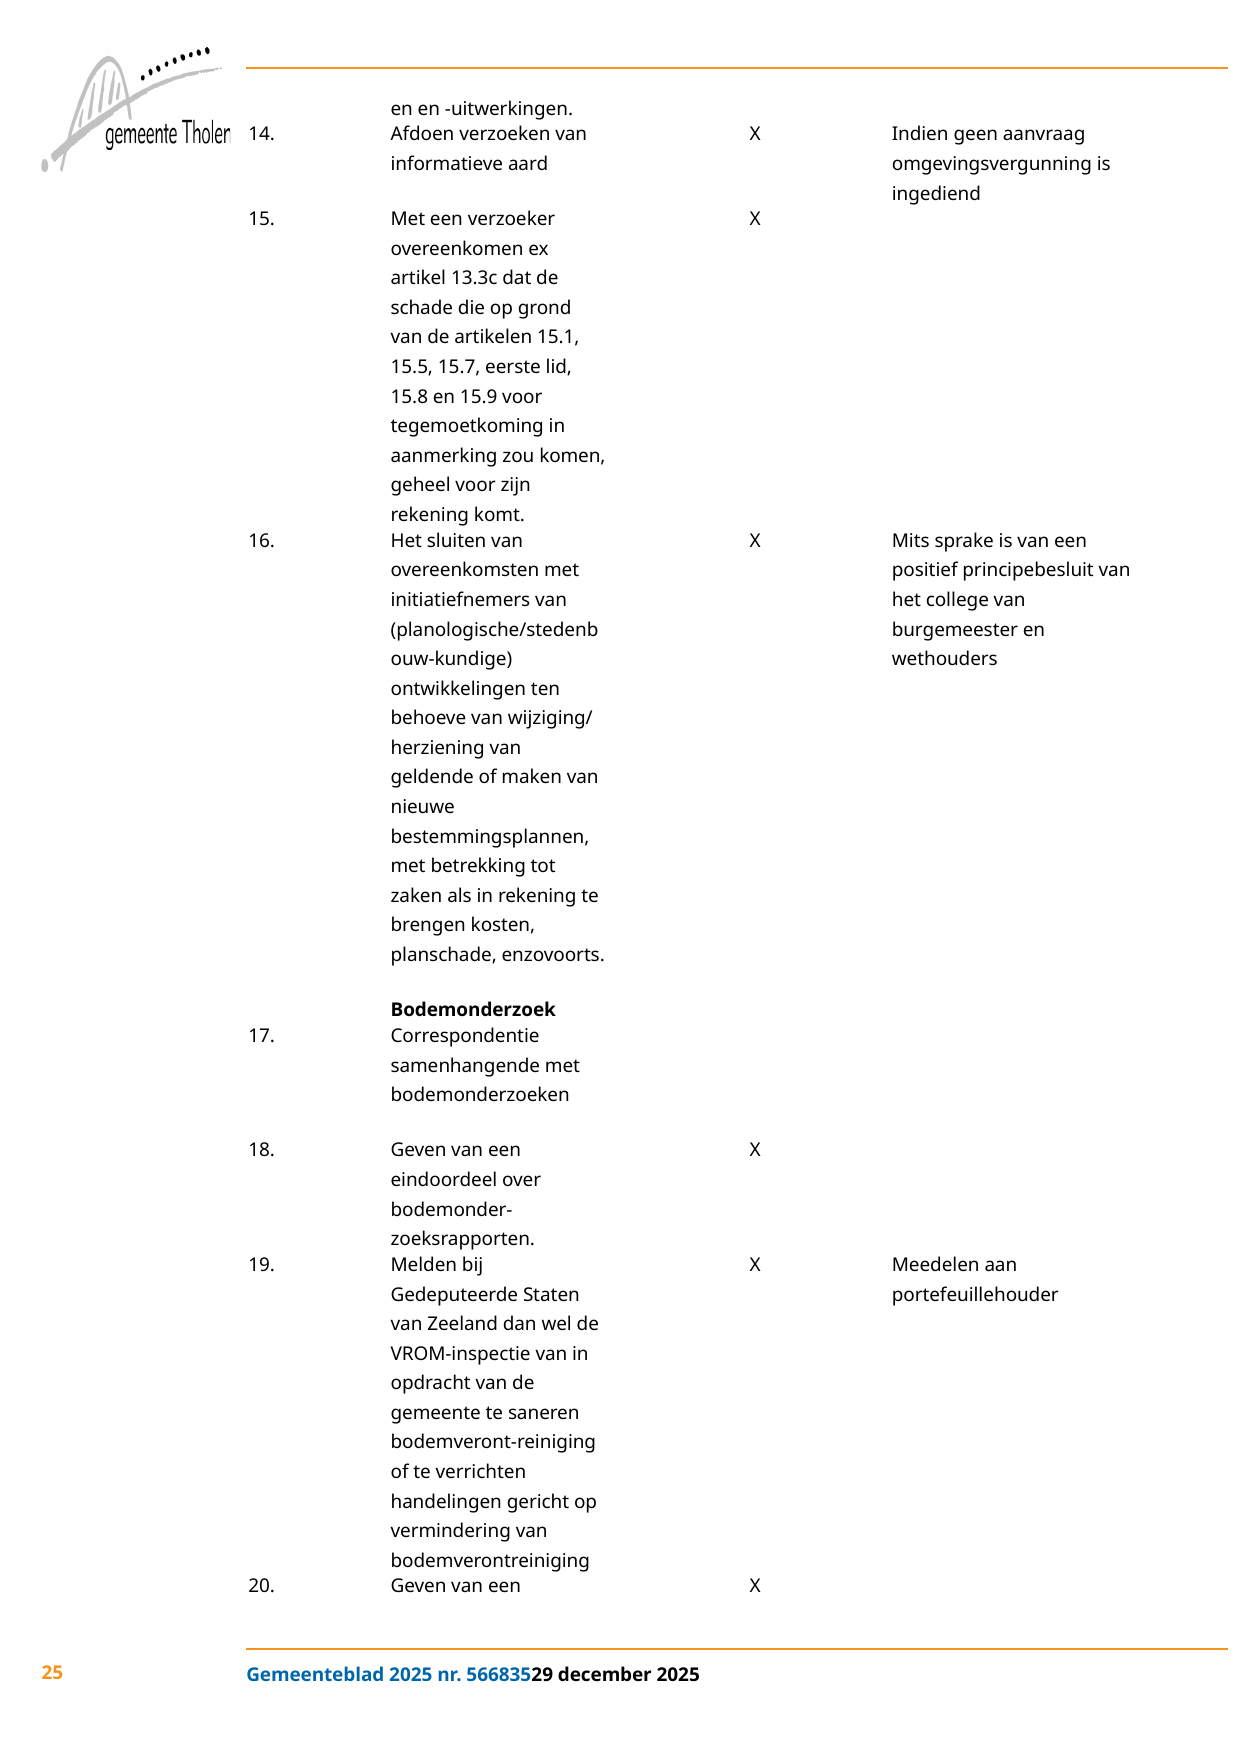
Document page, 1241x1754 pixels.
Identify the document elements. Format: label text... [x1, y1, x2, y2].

table_cell Melden bij Gedeputeerde Staten van Zeeland dan wel de VROM-inspectie van in opdracht van de gemeente te saneren bodemveront-reiniging of te verrichten handelingen gericht op vermindering van bodemverontreiniging [390, 1251, 607, 1573]
table_cell [607, 1573, 749, 1598]
table_cell [892, 205, 1152, 527]
table_cell Het sluiten van overeenkomsten met initiatiefnemers van (planologische/stedenbouw-kundige) ontwikkelingen ten behoeve van wijziging/ herziening van geldende of maken van nieuwe bestemmingsplannen, met betrekking tot zaken als in rekening te brengen kosten, planschade, enzovoorts. [390, 527, 607, 996]
table_cell 19. [248, 1251, 390, 1573]
table_cell [892, 95, 1152, 121]
table_cell Meedelen aan portefeuillehouder [892, 1251, 1152, 1573]
table_cell [607, 1022, 749, 1137]
table_cell [749, 95, 892, 121]
table_cell 17. [248, 1022, 390, 1137]
table_cell Correspondentie samenhangende met bodemonderzoeken [390, 1022, 607, 1137]
table_cell [248, 95, 390, 121]
table_cell en en -uitwerkingen. [390, 95, 607, 121]
table_cell Afdoen verzoeken van informatieve aard [390, 121, 607, 205]
table_cell [892, 1137, 1152, 1251]
table_cell Mits sprake is van een positief principebesluit van het college van burgemeester en wethouders [892, 527, 1152, 996]
picture [41, 47, 231, 172]
table_cell [892, 1022, 1152, 1137]
table_cell [749, 1022, 892, 1137]
table_cell X [749, 1137, 892, 1251]
table_cell 14. [248, 121, 390, 205]
table_cell Geven van een eindoordeel over bodemonder-zoeksrapporten. [390, 1137, 607, 1251]
table_cell X [749, 527, 892, 996]
table_cell 16. [248, 527, 390, 996]
table_cell [607, 1251, 749, 1573]
table_cell [607, 996, 749, 1022]
table_cell [607, 205, 749, 527]
table_cell X [749, 1251, 892, 1573]
table_cell X [749, 205, 892, 527]
table_cell X [749, 121, 892, 205]
table_cell 15. [248, 205, 390, 527]
table_cell 20. [248, 1573, 390, 1598]
table_cell [607, 1137, 749, 1251]
table_cell Met een verzoeker overeenkomen ex artikel 13.3c dat de schade die op grond van de artikelen 15.1, 15.5, 15.7, eerste lid, 15.8 en 15.9 voor tegemoetkoming in aanmerking zou komen, geheel voor zijn rekening komt. [390, 205, 607, 527]
table_cell X [749, 1573, 892, 1598]
table_cell Indien geen aanvraag omgevingsvergunning is ingediend [892, 121, 1152, 205]
table_cell Bodemonderzoek [390, 996, 607, 1022]
table_cell 18. [248, 1137, 390, 1251]
table_cell [749, 996, 892, 1022]
table_cell [607, 95, 749, 121]
table_cell [607, 527, 749, 996]
table_cell [248, 996, 390, 1022]
table_cell [607, 121, 749, 205]
table_cell [892, 1573, 1152, 1598]
table_cell Geven van een [390, 1573, 607, 1598]
table_cell [892, 996, 1152, 1022]
